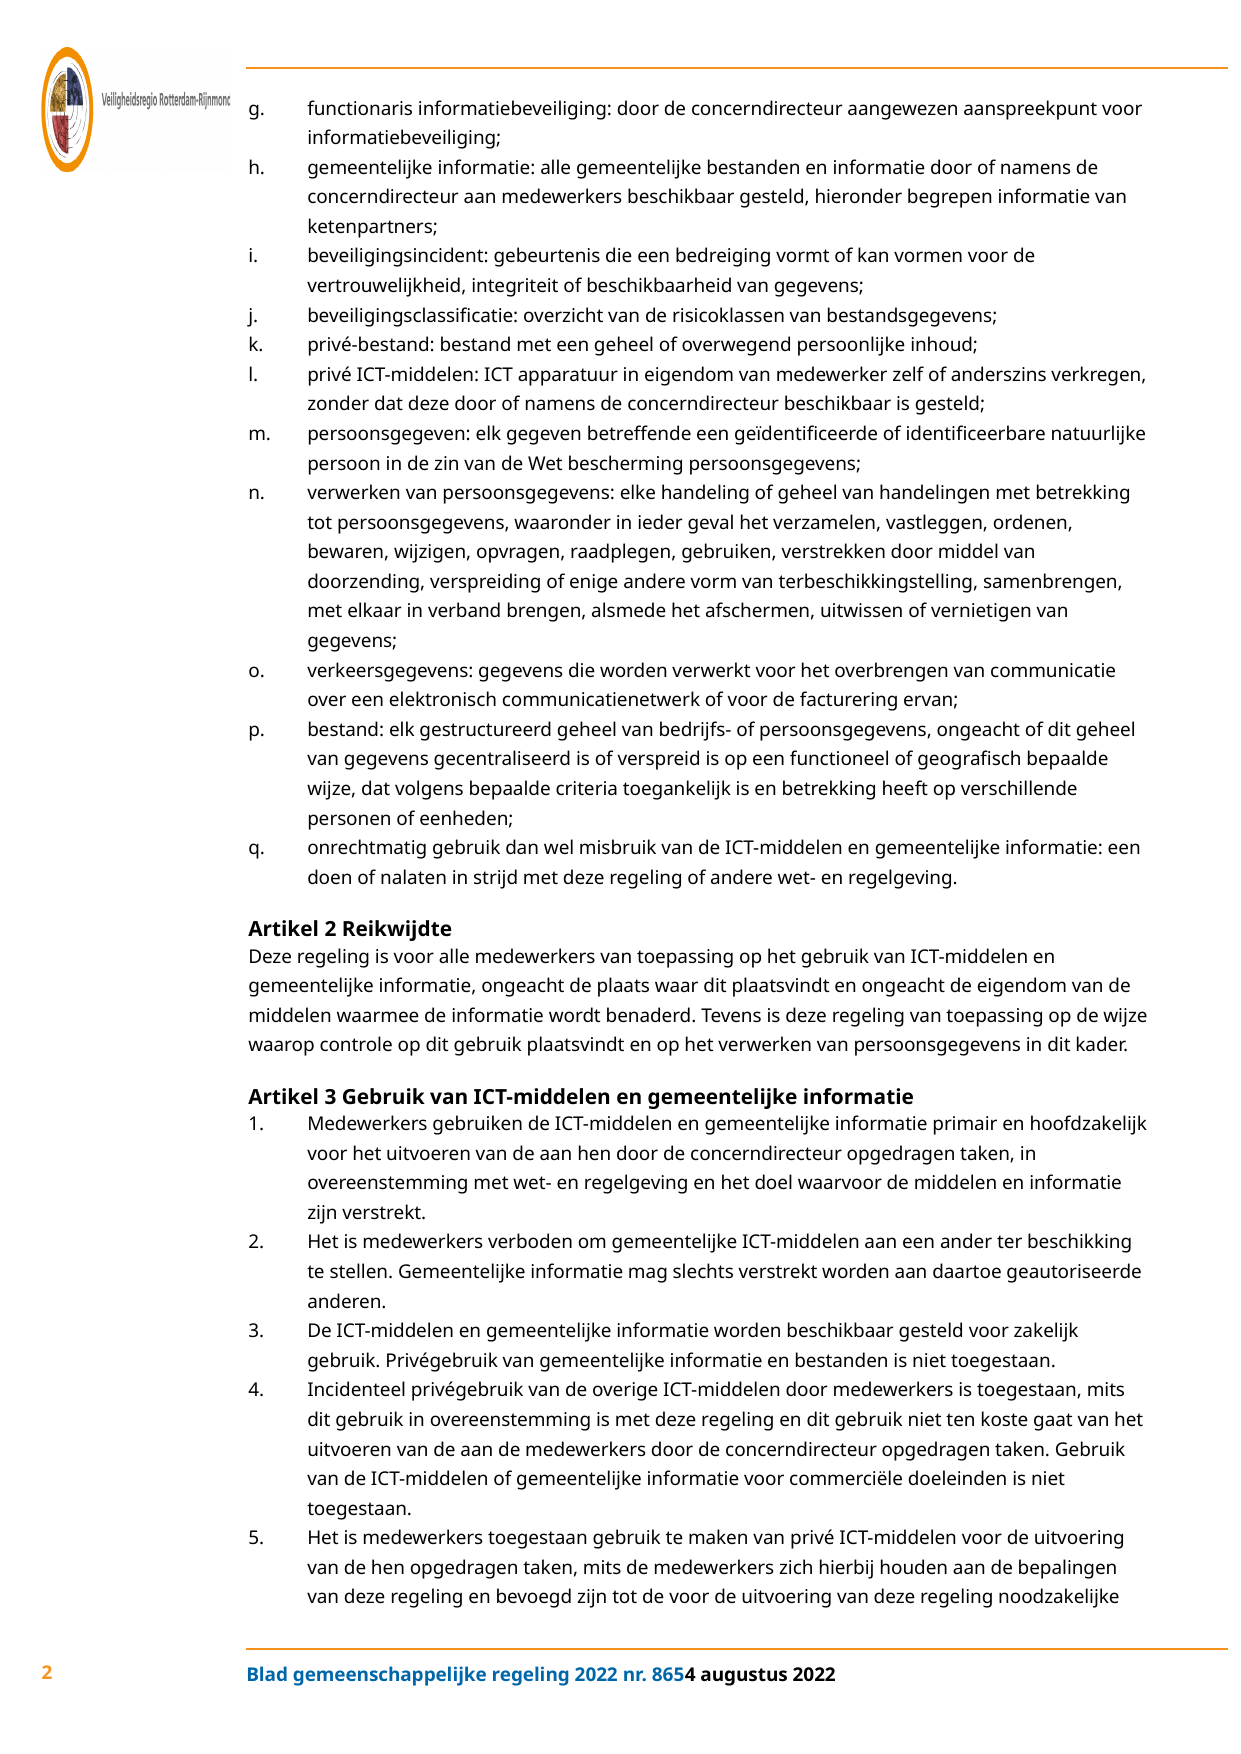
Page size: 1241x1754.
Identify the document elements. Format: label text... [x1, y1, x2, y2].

picture [41, 47, 231, 172]
text Artikel 2 Reikwijdte [248, 914, 1152, 943]
list beveiligingsincident: gebeurtenis die een bedreiging vormt of kan vormen voor de vertrouwelijkheid, integriteit of beschikbaarheid van gegevens; [248, 243, 1152, 298]
list Medewerkers gebruiken de ICT-middelen en gemeentelijke informatie primair en hoofdzakelijk voor het uitvoeren van de aan hen door de concerndirecteur opgedragen taken, in overeenstemming met wet- en regelgeving en het doel waarvoor de middelen en informatie zijn verstrekt. [248, 1110, 1152, 1225]
list bestand: elk gestructureerd geheel van bedrijfs- of persoonsgegevens, ongeacht of dit geheel van gegevens gecentraliseerd is of verspreid is op een functioneel of geografisch bepaalde wijze, dat volgens bepaalde criteria toegankelijk is en betrekking heeft op verschillende personen of eenheden; [248, 716, 1152, 831]
list Het is medewerkers verboden om gemeentelijke ICT-middelen aan een ander ter beschikking te stellen. Gemeentelijke informatie mag slechts verstrekt worden aan daartoe geautoriseerde anderen. [248, 1229, 1152, 1314]
list onrechtmatig gebruik dan wel misbruik van de ICT-middelen en gemeentelijke informatie: een doen of nalaten in strijd met deze regeling of andere wet- en regelgeving. [248, 834, 1152, 890]
text Deze regeling is voor alle medewerkers van toepassing op het gebruik van ICT-middelen en gemeentelijke informatie, ongeacht de plaats waar dit plaatsvindt en ongeacht de eigendom van de middelen waarmee de informatie wordt benaderd. Tevens is deze regeling van toepassing op de wijze waarop controle op dit gebruik plaatsvindt en op het verwerken van persoonsgegevens in dit kader. [248, 943, 1152, 1057]
list verkeersgegevens: gegevens die worden verwerkt voor het overbrengen van communicatie over een elektronisch communicatienetwerk of voor de facturering ervan; [248, 657, 1152, 712]
list functionaris informatiebeveiliging: door de concerndirecteur aangewezen aanspreekpunt voor informatiebeveiliging; [248, 95, 1152, 150]
list De ICT-middelen en gemeentelijke informatie worden beschikbaar gesteld voor zakelijk gebruik. Privégebruik van gemeentelijke informatie en bestanden is niet toegestaan. [248, 1317, 1152, 1373]
list Incidenteel privégebruik van de overige ICT-middelen door medewerkers is toegestaan, mits dit gebruik in overeenstemming is met deze regeling en dit gebruik niet ten koste gaat van het uitvoeren van de aan de medewerkers door de concerndirecteur opgedragen taken. Gebruik van de ICT-middelen of gemeentelijke informatie voor commerciële doeleinden is niet toegestaan. [248, 1377, 1152, 1521]
list privé-bestand: bestand met een geheel of overwegend persoonlijke inhoud; [248, 331, 1152, 357]
list Het is medewerkers toegestaan gebruik te maken van privé ICT-middelen voor de uitvoering van de hen opgedragen taken, mits de medewerkers zich hierbij houden aan de bepalingen van deze regeling en bevoegd zijn tot de voor de uitvoering van deze regeling noodzakelijke [248, 1524, 1152, 1609]
text Artikel 3 Gebruik van ICT-middelen en gemeentelijke informatie [248, 1082, 1152, 1110]
list verwerken van persoonsgegevens: elke handeling of geheel van handelingen met betrekking tot persoonsgegevens, waaronder in ieder geval het verzamelen, vastleggen, ordenen, bewaren, wijzigen, opvragen, raadplegen, gebruiken, verstrekken door middel van doorzending, verspreiding of enige andere vorm van terbeschikkingstelling, samenbrengen, met elkaar in verband brengen, alsmede het afschermen, uitwissen of vernietigen van gegevens; [248, 479, 1152, 653]
list privé ICT-middelen: ICT apparatuur in eigendom van medewerker zelf of anderszins verkregen, zonder dat deze door of namens de concerndirecteur beschikbaar is gesteld; [248, 361, 1152, 416]
list beveiligingsclassificatie: overzicht van de risicoklassen van bestandsgegevens; [248, 302, 1152, 328]
list persoonsgegeven: elk gegeven betreffende een geïdentificeerde of identificeerbare natuurlijke persoon in de zin van de Wet bescherming persoonsgegevens; [248, 420, 1152, 476]
list gemeentelijke informatie: alle gemeentelijke bestanden en informatie door of namens de concerndirecteur aan medewerkers beschikbaar gesteld, hieronder begrepen informatie van ketenpartners; [248, 154, 1152, 239]
